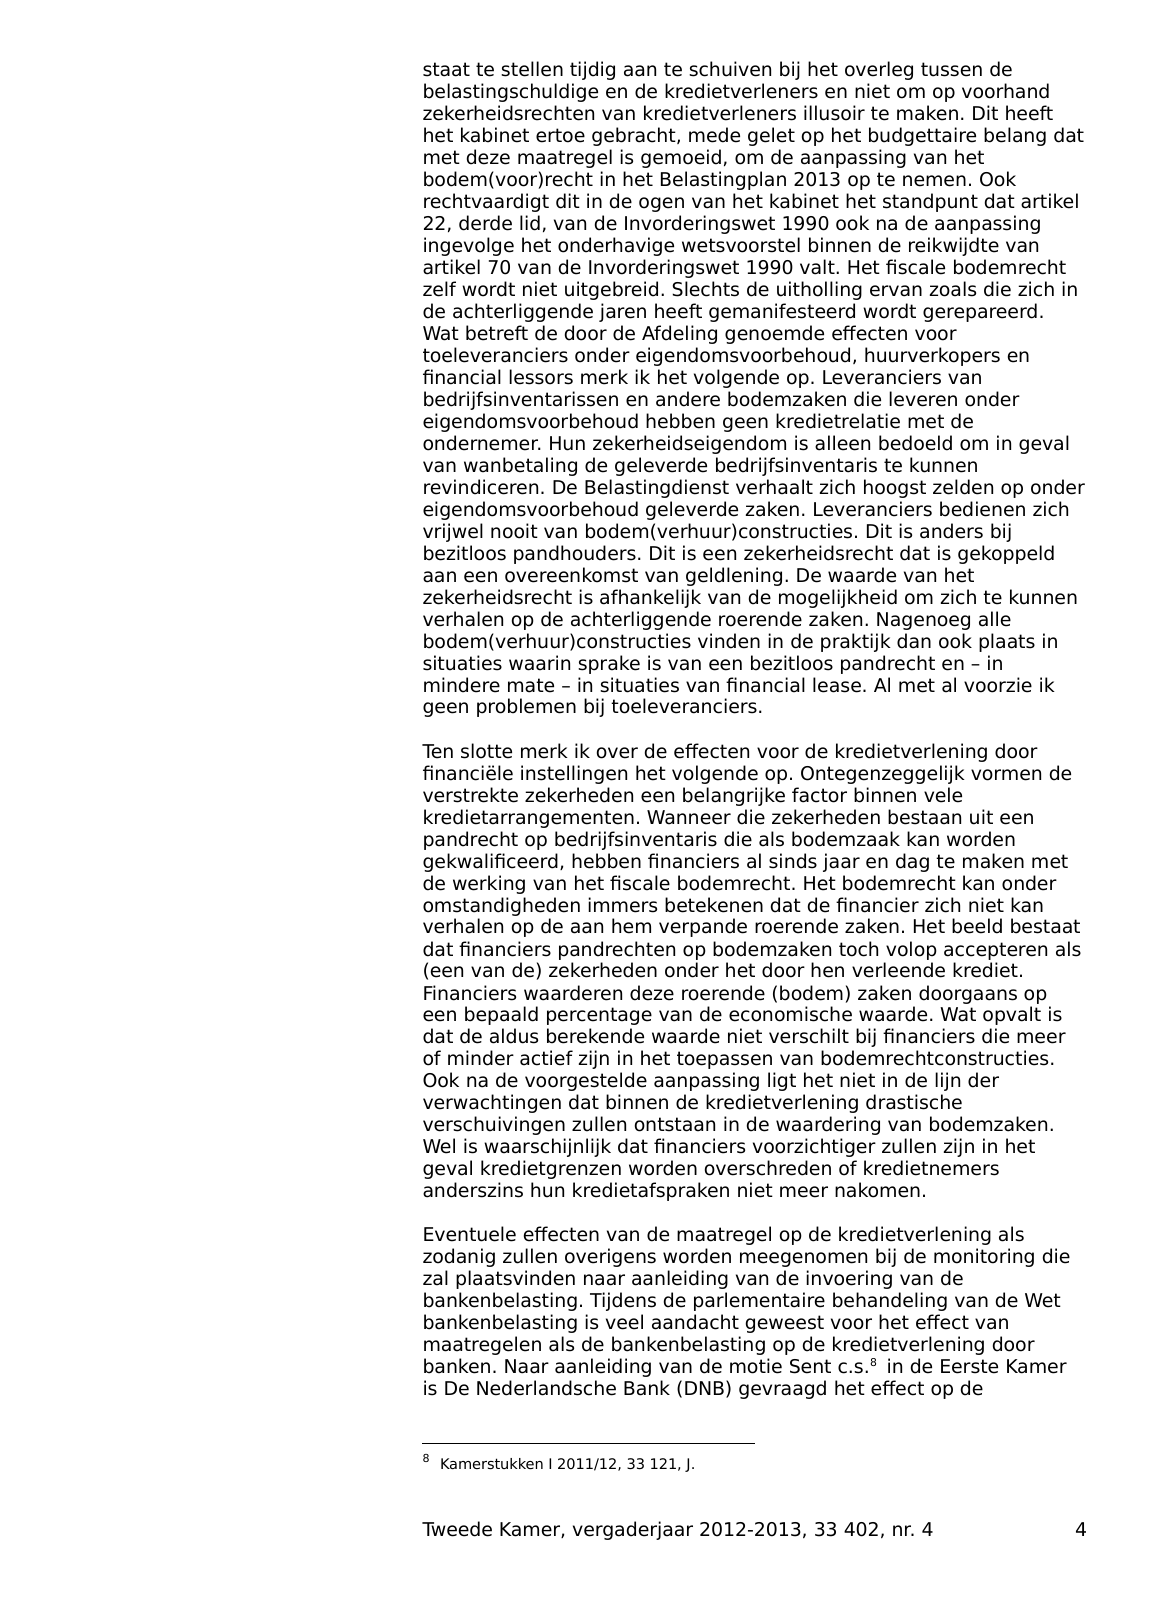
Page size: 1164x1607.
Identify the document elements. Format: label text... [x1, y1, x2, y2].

text staat te stellen tijdig aan te schuiven bij het overleg tussen de belastingschuldige en de kredietverleners en niet om op voorhand zekerheidsrechten van kredietverleners illusoir te maken. Dit heeft het kabinet ertoe gebracht, mede gelet op het budgettaire belang dat met deze maatregel is gemoeid, om de aanpassing van het bodem(voor)recht in het Belastingplan 2013 op te nemen. Ook rechtvaardigt dit in de ogen van het kabinet het standpunt dat artikel 22, derde lid, van de Invorderingswet 1990 ook na de aanpassing ingevolge het onderhavige wetsvoorstel binnen de reikwijdte van artikel 70 van de Invorderingswet 1990 valt. Het fiscale bodemrecht zelf wordt niet uitgebreid. Slechts de uitholling ervan zoals die zich in de achterliggende jaren heeft gemanifesteerd wordt gerepareerd. [422, 59, 1087, 323]
text Kamerstukken I 2011/12, 33 121, J. [422, 1452, 1087, 1474]
text Wat betreft de door de Afdeling genoemde effecten voor toeleveranciers onder eigendomsvoorbehoud, huurverkopers en financial lessors merk ik het volgende op. Leveranciers van bedrijfsinventarissen en andere bodemzaken die leveren onder eigendomsvoorbehoud hebben geen kredietrelatie met de ondernemer. Hun zekerheidseigendom is alleen bedoeld om in geval van wanbetaling de geleverde bedrijfsinventaris te kunnen revindiceren. De Belastingdienst verhaalt zich hoogst zelden op onder eigendomsvoorbehoud geleverde zaken. Leveranciers bedienen zich vrijwel nooit van bodem(verhuur)constructies. Dit is anders bij bezitloos pandhouders. Dit is een zekerheidsrecht dat is gekoppeld aan een overeenkomst van geldlening. De waarde van het zekerheidsrecht is afhankelijk van de mogelijkheid om zich te kunnen verhalen op de achterliggende roerende zaken. Nagenoeg alle bodem(verhuur)constructies vinden in de praktijk dan ook plaats in situaties waarin sprake is van een bezitloos pandrecht en – in mindere mate – in situaties van financial lease. Al met al voorzie ik geen problemen bij toeleveranciers. [422, 323, 1087, 718]
text Eventuele effecten van de maatregel op de kredietverlening als zodanig zullen overigens worden meegenomen bij de monitoring die zal plaatsvinden naar aanleiding van de invoering van de bankenbelasting. Tijdens de parlementaire behandeling van de Wet bankenbelasting is veel aandacht geweest voor het effect van maatregelen als de bankenbelasting op de kredietverlening door banken. Naar aanleiding van de motie Sent c.s. in de Eerste Kamer is De Nederlandsche Bank (DNB) gevraagd het effect op de [422, 1224, 1087, 1400]
text Ten slotte merk ik over de effecten voor de kredietverlening door financiële instellingen het volgende op. Ontegenzeggelijk vormen de verstrekte zekerheden een belangrijke factor binnen vele kredietarrangementen. Wanneer die zekerheden bestaan uit een pandrecht op bedrijfsinventaris die als bodemzaak kan worden gekwalificeerd, hebben financiers al sinds jaar en dag te maken met de werking van het fiscale bodemrecht. Het bodemrecht kan onder omstandigheden immers betekenen dat de financier zich niet kan verhalen op de aan hem verpande roerende zaken. Het beeld bestaat dat financiers pandrechten op bodemzaken toch volop accepteren als (een van de) zekerheden onder het door hen verleende krediet. Financiers waarderen deze roerende (bodem) zaken doorgaans op een bepaald percentage van de economische waarde. Wat opvalt is dat de aldus berekende waarde niet verschilt bij financiers die meer of minder actief zijn in het toepassen van bodemrechtconstructies. Ook na de voorgestelde aanpassing ligt het niet in de lijn der verwachtingen dat binnen de kredietverlening drastische verschuivingen zullen ontstaan in de waardering van bodemzaken. Wel is waarschijnlijk dat financiers voorzichtiger zullen zijn in het geval kredietgrenzen worden overschreden of kredietnemers anderszins hun kredietafspraken niet meer nakomen. [422, 741, 1087, 1202]
